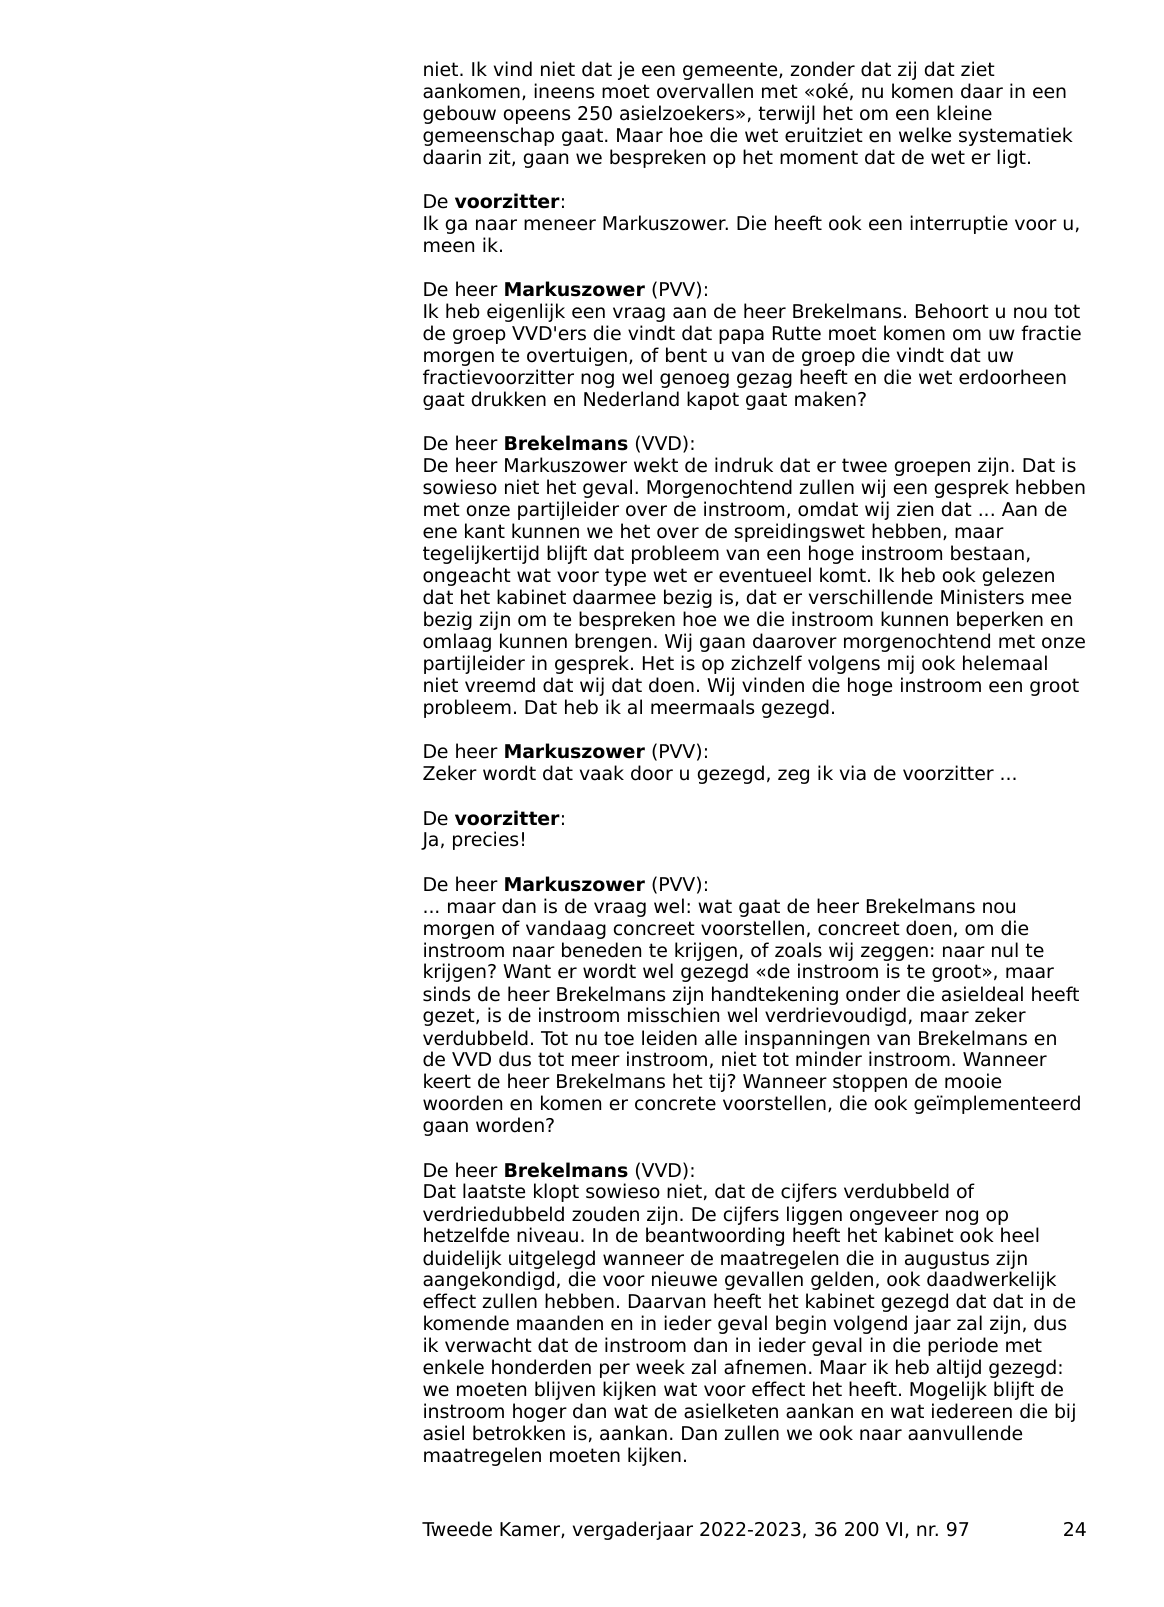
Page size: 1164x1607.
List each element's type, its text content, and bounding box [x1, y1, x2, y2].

text Ik heb eigenlijk een vraag aan de heer Brekelmans. Behoort u nou tot de groep VVD'ers die vindt dat papa Rutte moet komen om uw fractie morgen te overtuigen, of bent u van de groep die vindt dat uw fractievoorzitter nog wel genoeg gezag heeft en die wet erdoorheen gaat drukken en Nederland kapot gaat maken? [422, 301, 1087, 411]
text De heer Markuszower (PVV): [422, 873, 1087, 896]
text De voorzitter: [422, 807, 1087, 829]
text De heer Markuszower wekt de indruk dat er twee groepen zijn. Dat is sowieso niet het geval. Morgenochtend zullen wij een gesprek hebben met onze partijleider over de instroom, omdat wij zien dat ... Aan de ene kant kunnen we het over de spreidingswet hebben, maar tegelijkertijd blijft dat probleem van een hoge instroom bestaan, ongeacht wat voor type wet er eventueel komt. Ik heb ook gelezen dat het kabinet daarmee bezig is, dat er verschillende Ministers mee bezig zijn om te bespreken hoe we die instroom kunnen beperken en omlaag kunnen brengen. Wij gaan daarover morgenochtend met onze partijleider in gesprek. Het is op zichzelf volgens mij ook helemaal niet vreemd dat wij dat doen. Wij vinden die hoge instroom een groot probleem. Dat heb ik al meermaals gezegd. [422, 455, 1087, 719]
text De voorzitter: [422, 191, 1087, 213]
text Zeker wordt dat vaak door u gezegd, zeg ik via de voorzitter ... [422, 763, 1087, 785]
text Ik ga naar meneer Markuszower. Die heeft ook een interruptie voor u, meen ik. [422, 213, 1087, 257]
text De heer Brekelmans (VVD): [422, 1159, 1087, 1181]
text niet. Ik vind niet dat je een gemeente, zonder dat zij dat ziet aankomen, ineens moet overvallen met «oké, nu komen daar in een gebouw opeens 250 asielzoekers», terwijl het om een kleine gemeenschap gaat. Maar hoe die wet eruitziet en welke systematiek daarin zit, gaan we bespreken op het moment dat de wet er ligt. [422, 59, 1087, 169]
text Dat laatste klopt sowieso niet, dat de cijfers verdubbeld of verdriedubbeld zouden zijn. De cijfers liggen ongeveer nog op hetzelfde niveau. In de beantwoording heeft het kabinet ook heel duidelijk uitgelegd wanneer de maatregelen die in augustus zijn aangekondigd, die voor nieuwe gevallen gelden, ook daadwerkelijk effect zullen hebben. Daarvan heeft het kabinet gezegd dat dat in de komende maanden en in ieder geval begin volgend jaar zal zijn, dus ik verwacht dat de instroom dan in ieder geval in die periode met enkele honderden per week zal afnemen. Maar ik heb altijd gezegd: we moeten blijven kijken wat voor effect het heeft. Mogelijk blijft de instroom hoger dan wat de asielketen aankan en wat iedereen die bij asiel betrokken is, aankan. Dan zullen we ook naar aanvullende maatregelen moeten kijken. [422, 1181, 1087, 1467]
text De heer Markuszower (PVV): [422, 741, 1087, 763]
text De heer Brekelmans (VVD): [422, 433, 1087, 455]
text De heer Markuszower (PVV): [422, 279, 1087, 301]
text Ja, precies! [422, 829, 1087, 851]
text ... maar dan is de vraag wel: wat gaat de heer Brekelmans nou morgen of vandaag concreet voorstellen, concreet doen, om die instroom naar beneden te krijgen, of zoals wij zeggen: naar nul te krijgen? Want er wordt wel gezegd «de instroom is te groot», maar sinds de heer Brekelmans zijn handtekening onder die asieldeal heeft gezet, is de instroom misschien wel verdrievoudigd, maar zeker verdubbeld. Tot nu toe leiden alle inspanningen van Brekelmans en de VVD dus tot meer instroom, niet tot minder instroom. Wanneer keert de heer Brekelmans het tij? Wanneer stoppen de mooie woorden en komen er concrete voorstellen, die ook geïmplementeerd gaan worden? [422, 896, 1087, 1137]
